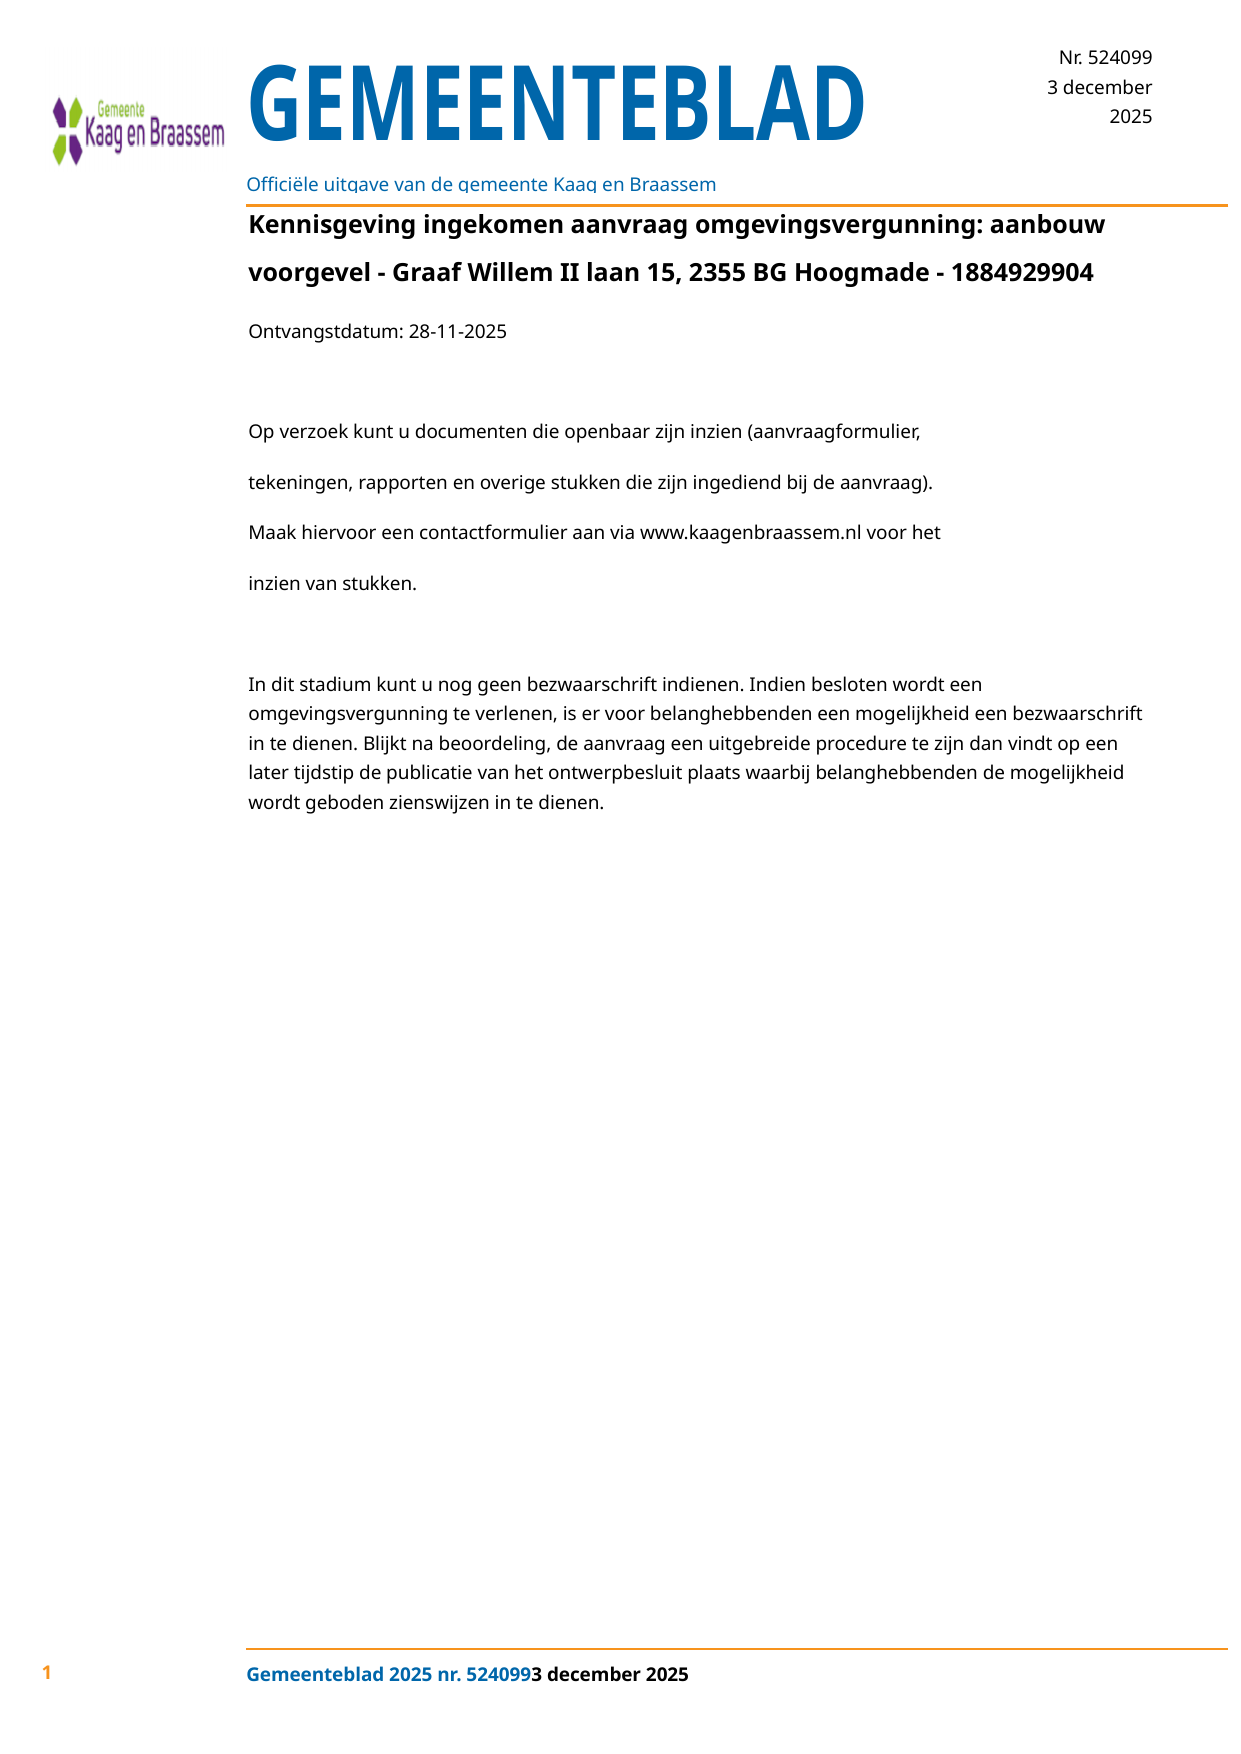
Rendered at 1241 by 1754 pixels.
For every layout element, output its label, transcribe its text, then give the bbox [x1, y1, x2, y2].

text In dit stadium kunt u nog geen bezwaarschrift indienen. Indien besloten wordt een omgevingsvergunning te verlenen, is er voor belanghebbenden een mogelijkheid een bezwaarschrift in te dienen. Blijkt na beoordeling, de aanvraag een uitgebreide procedure te zijn dan vindt op een later tijdstip de publicatie van het ontwerpbesluit plaats waarbij belanghebbenden de mogelijkheid wordt geboden zienswijzen in te dienen. [248, 671, 1152, 815]
text Maak hiervoor een contactformulier aan via www.kaagenbraassem.nl voor het [248, 519, 1152, 545]
text tekeningen, rapporten en overige stukken die zijn ingediend bij de aanvraag). [248, 469, 1152, 495]
text Kennisgeving ingekomen aanvraag omgevingsvergunning: aanbouw voorgevel - Graaf Willem II laan 15, 2355 BG Hoogmade - 1884929904 [248, 207, 1152, 288]
text Op verzoek kunt u documenten die openbaar zijn inzien (aanvraagformulier, [248, 419, 1152, 444]
text Ontvangstdatum: 28-11-2025 [248, 318, 1152, 344]
text inzien van stukken. [248, 570, 1152, 596]
picture [41, 47, 231, 172]
